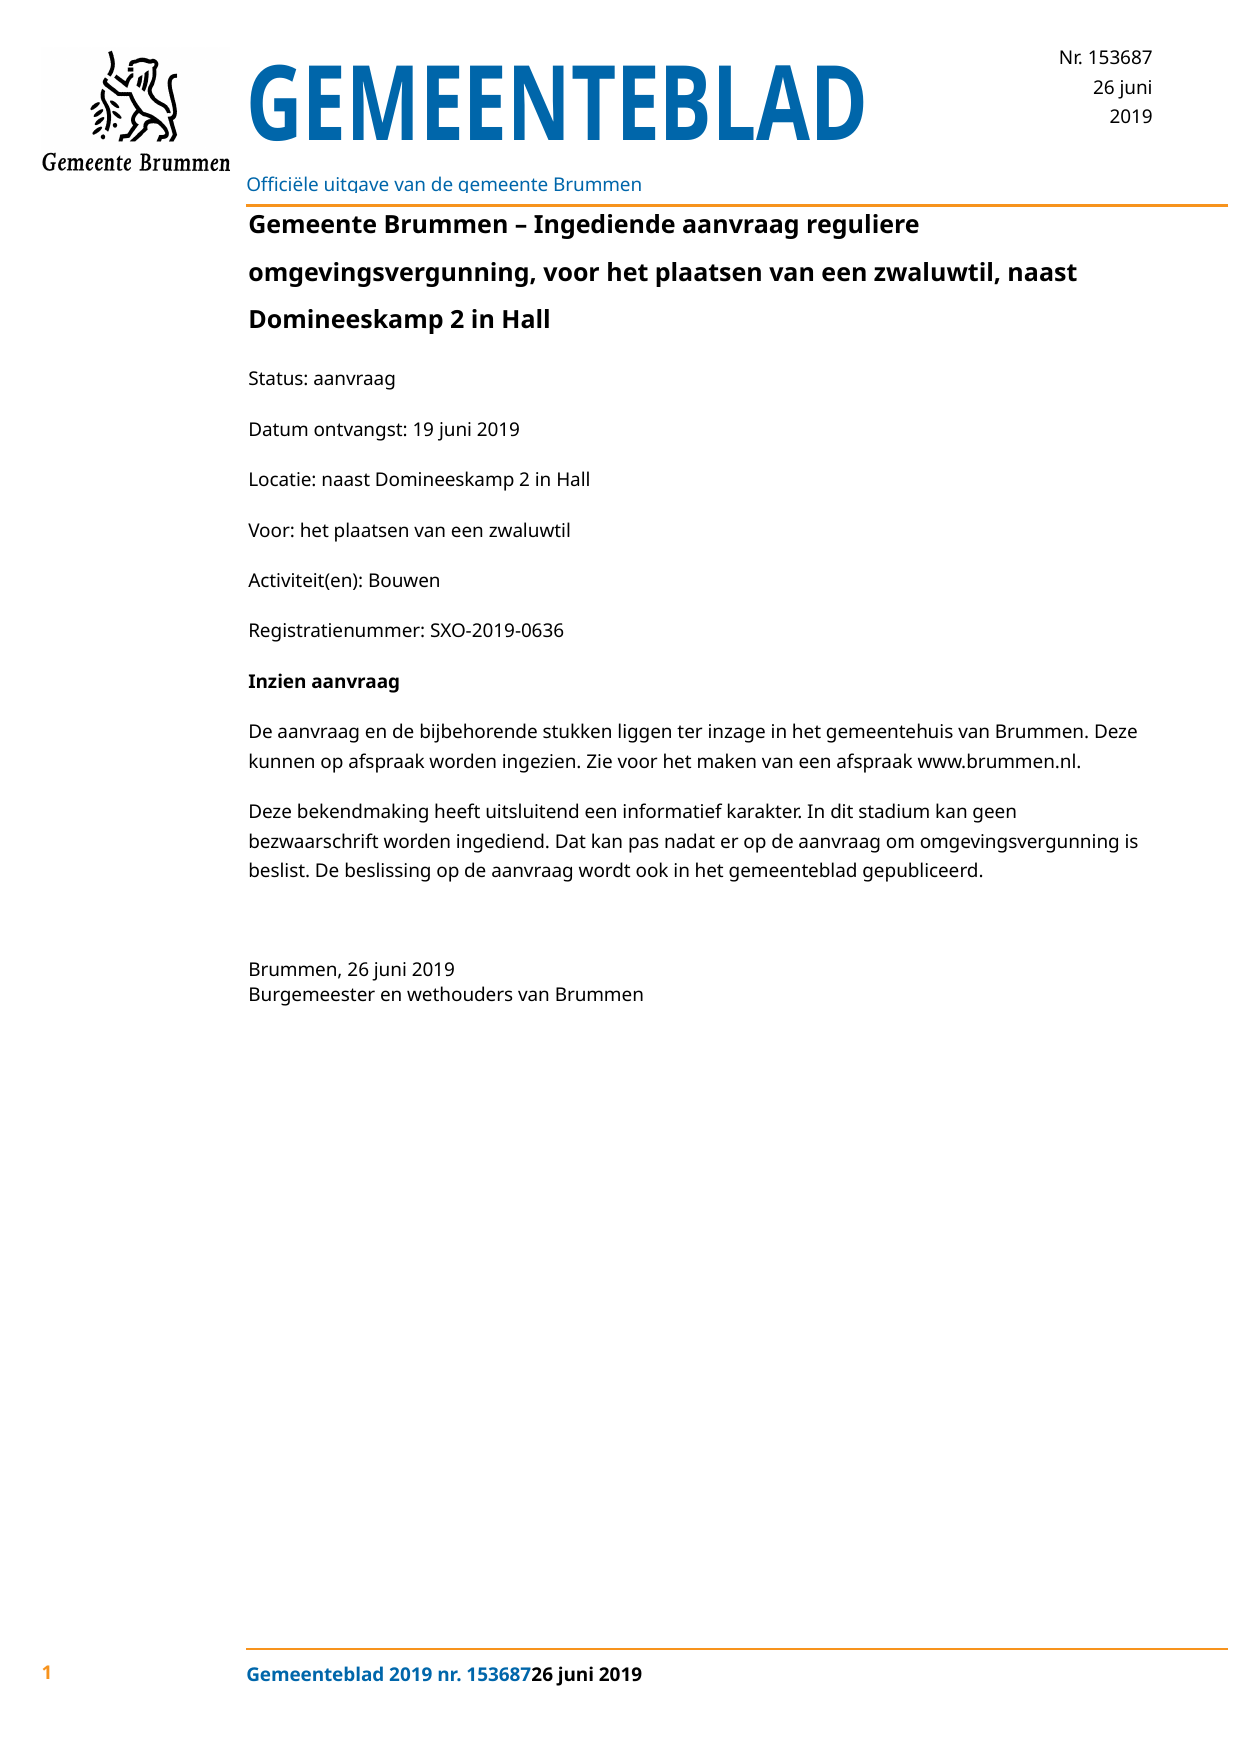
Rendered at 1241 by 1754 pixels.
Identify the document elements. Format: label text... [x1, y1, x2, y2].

text Brummen, 26 juni 2019 [248, 956, 1152, 982]
text Registratienummer: SXO-2019-0636 [248, 618, 1152, 643]
text Status: aanvraag [248, 366, 1152, 391]
text Burgemeester en wethouders van Brummen [248, 982, 1152, 1007]
text De aanvraag en de bijbehorende stukken liggen ter inzage in het gemeentehuis van Brummen. Deze kunnen op afspraak worden ingezien. Zie voor het maken van een afspraak www.brummen.nl. [248, 718, 1152, 774]
picture [41, 47, 231, 172]
text Datum ontvangst: 19 juni 2019 [248, 416, 1152, 442]
text Deze bekendmaking heeft uitsluitend een informatief karakter. In dit stadium kan geen bezwaarschrift worden ingediend. Dat kan pas nadat er op de aanvraag om omgevingsvergunning is beslist. De beslissing op de aanvraag wordt ook in het gemeenteblad gepubliceerd. [248, 798, 1152, 883]
text Activiteit(en): Bouwen [248, 567, 1152, 593]
text Voor: het plaatsen van een zwaluwtil [248, 517, 1152, 542]
text Locatie: naast Domineeskamp 2 in Hall [248, 466, 1152, 492]
text Gemeente Brummen – Ingediende aanvraag reguliere omgevingsvergunning, voor het plaatsen van een zwaluwtil, naast Domineeskamp 2 in Hall [248, 207, 1152, 336]
text Inzien aanvraag [248, 668, 1152, 694]
